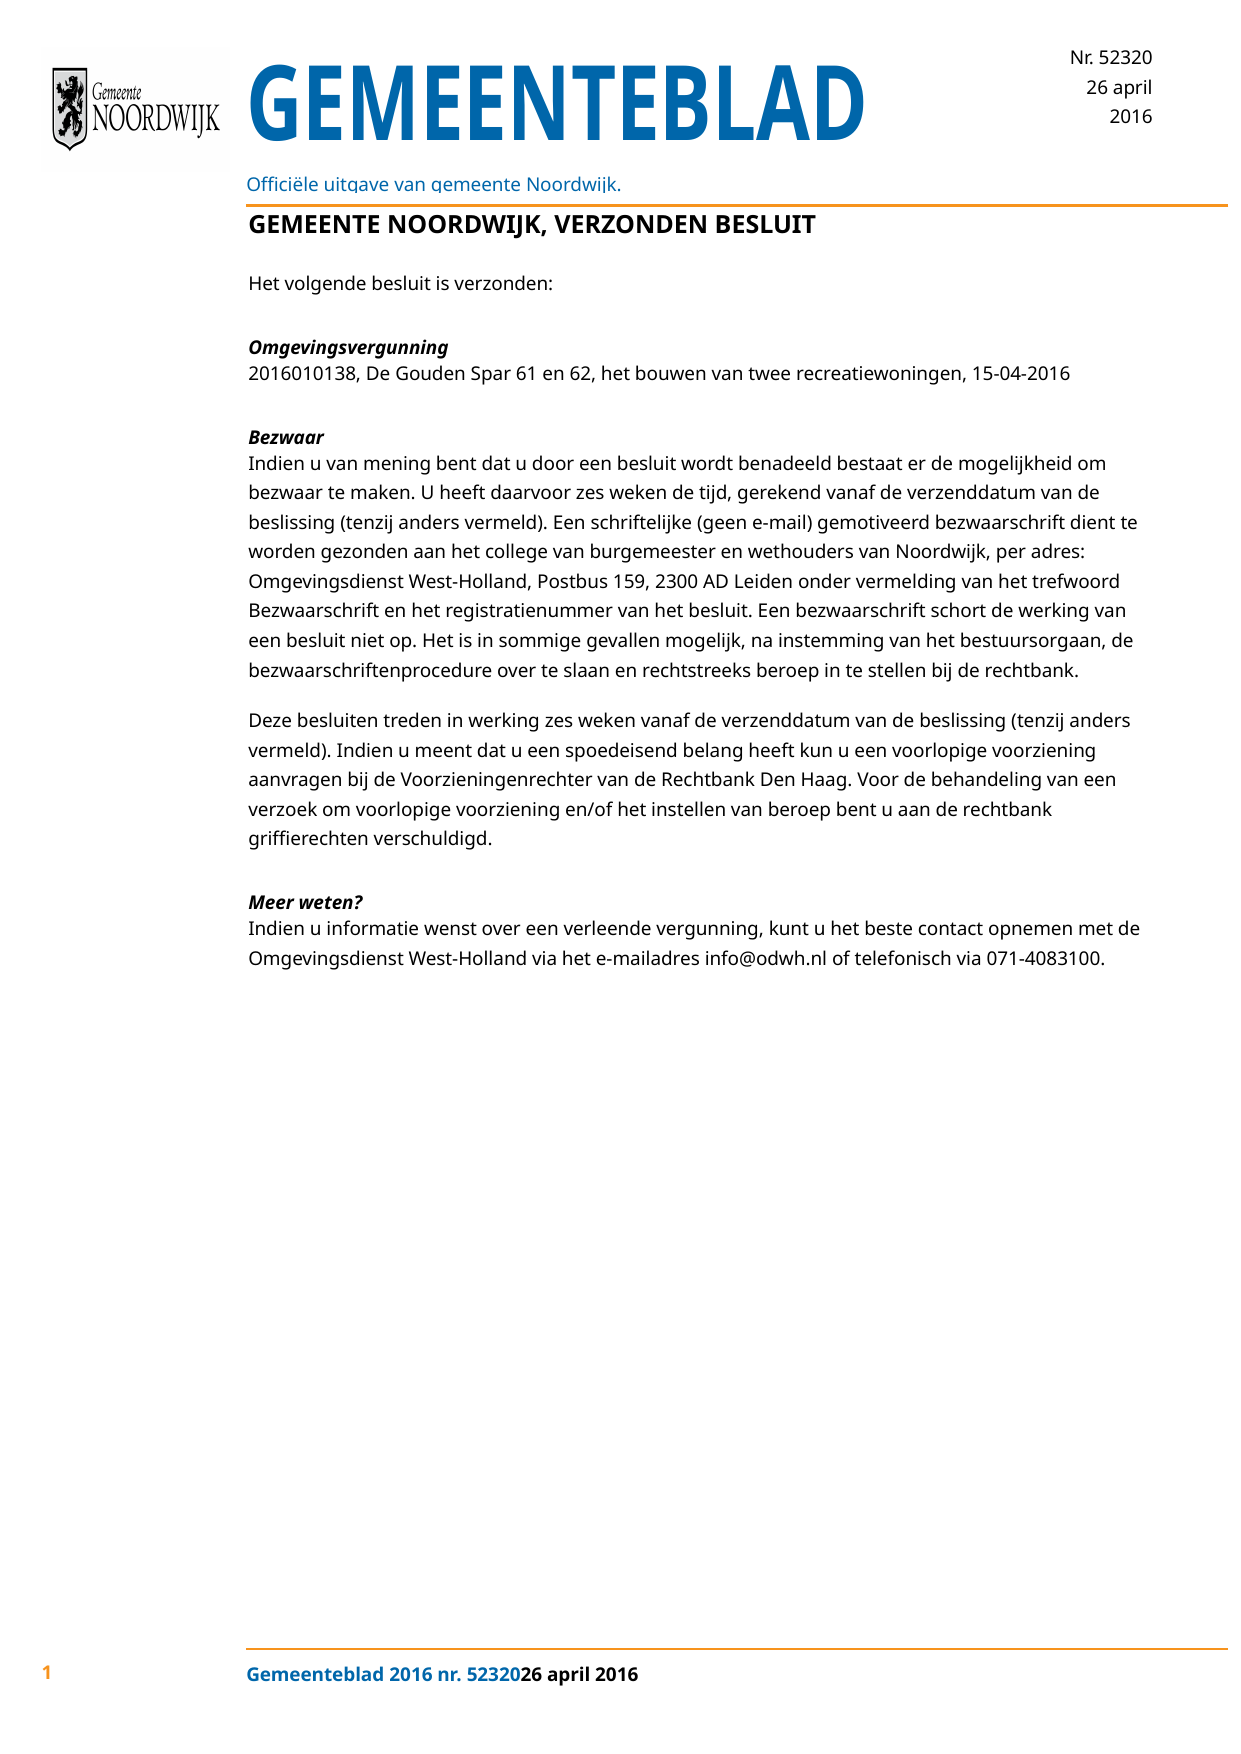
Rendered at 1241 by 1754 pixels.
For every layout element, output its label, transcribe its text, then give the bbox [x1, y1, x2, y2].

text Het volgende besluit is verzonden: [248, 270, 1152, 296]
text 2016010138, De Gouden Spar 61 en 62, het bouwen van twee recreatiewoningen, 15-04-2016 [248, 360, 1152, 386]
text Bezwaar [248, 424, 1152, 450]
picture [41, 47, 231, 172]
text Indien u informatie wenst over een verleende vergunning, kunt u het beste contact opnemen met de Omgevingsdienst West-Holland via het e-mailadres info@odwh.nl of telefonisch via 071-4083100. [248, 915, 1152, 971]
text Omgevingsvergunning [248, 334, 1152, 360]
text Indien u van mening bent dat u door een besluit wordt benadeeld bestaat er de mogelijkheid om bezwaar te maken. U heeft daarvoor zes weken de tijd, gerekend vanaf de verzenddatum van de beslissing (tenzij anders vermeld). Een schriftelijke (geen e-mail) gemotiveerd bezwaarschrift dient te worden gezonden aan het college van burgemeester en wethouders van Noordwijk, per adres: Omgevingsdienst West-Holland, Postbus 159, 2300 AD Leiden onder vermelding van het trefwoord Bezwaarschrift en het registratienummer van het besluit. Een bezwaarschrift schort de werking van een besluit niet op. Het is in sommige gevallen mogelijk, na instemming van het bestuursorgaan, de bezwaarschriftenprocedure over te slaan en rechtstreeks beroep in te stellen bij de rechtbank. [248, 450, 1152, 682]
text Meer weten? [248, 889, 1152, 915]
text GEMEENTE NOORDWIJK, VERZONDEN BESLUIT [248, 207, 1152, 241]
text Deze besluiten treden in werking zes weken vanaf de verzenddatum van de beslissing (tenzij anders vermeld). Indien u meent dat u een spoedeisend belang heeft kun u een voorlopige voorziening aanvragen bij de Voorzieningenrechter van de Rechtbank Den Haag. Voor de behandeling van een verzoek om voorlopige voorziening en/of het instellen van beroep bent u aan de rechtbank griffierechten verschuldigd. [248, 707, 1152, 851]
